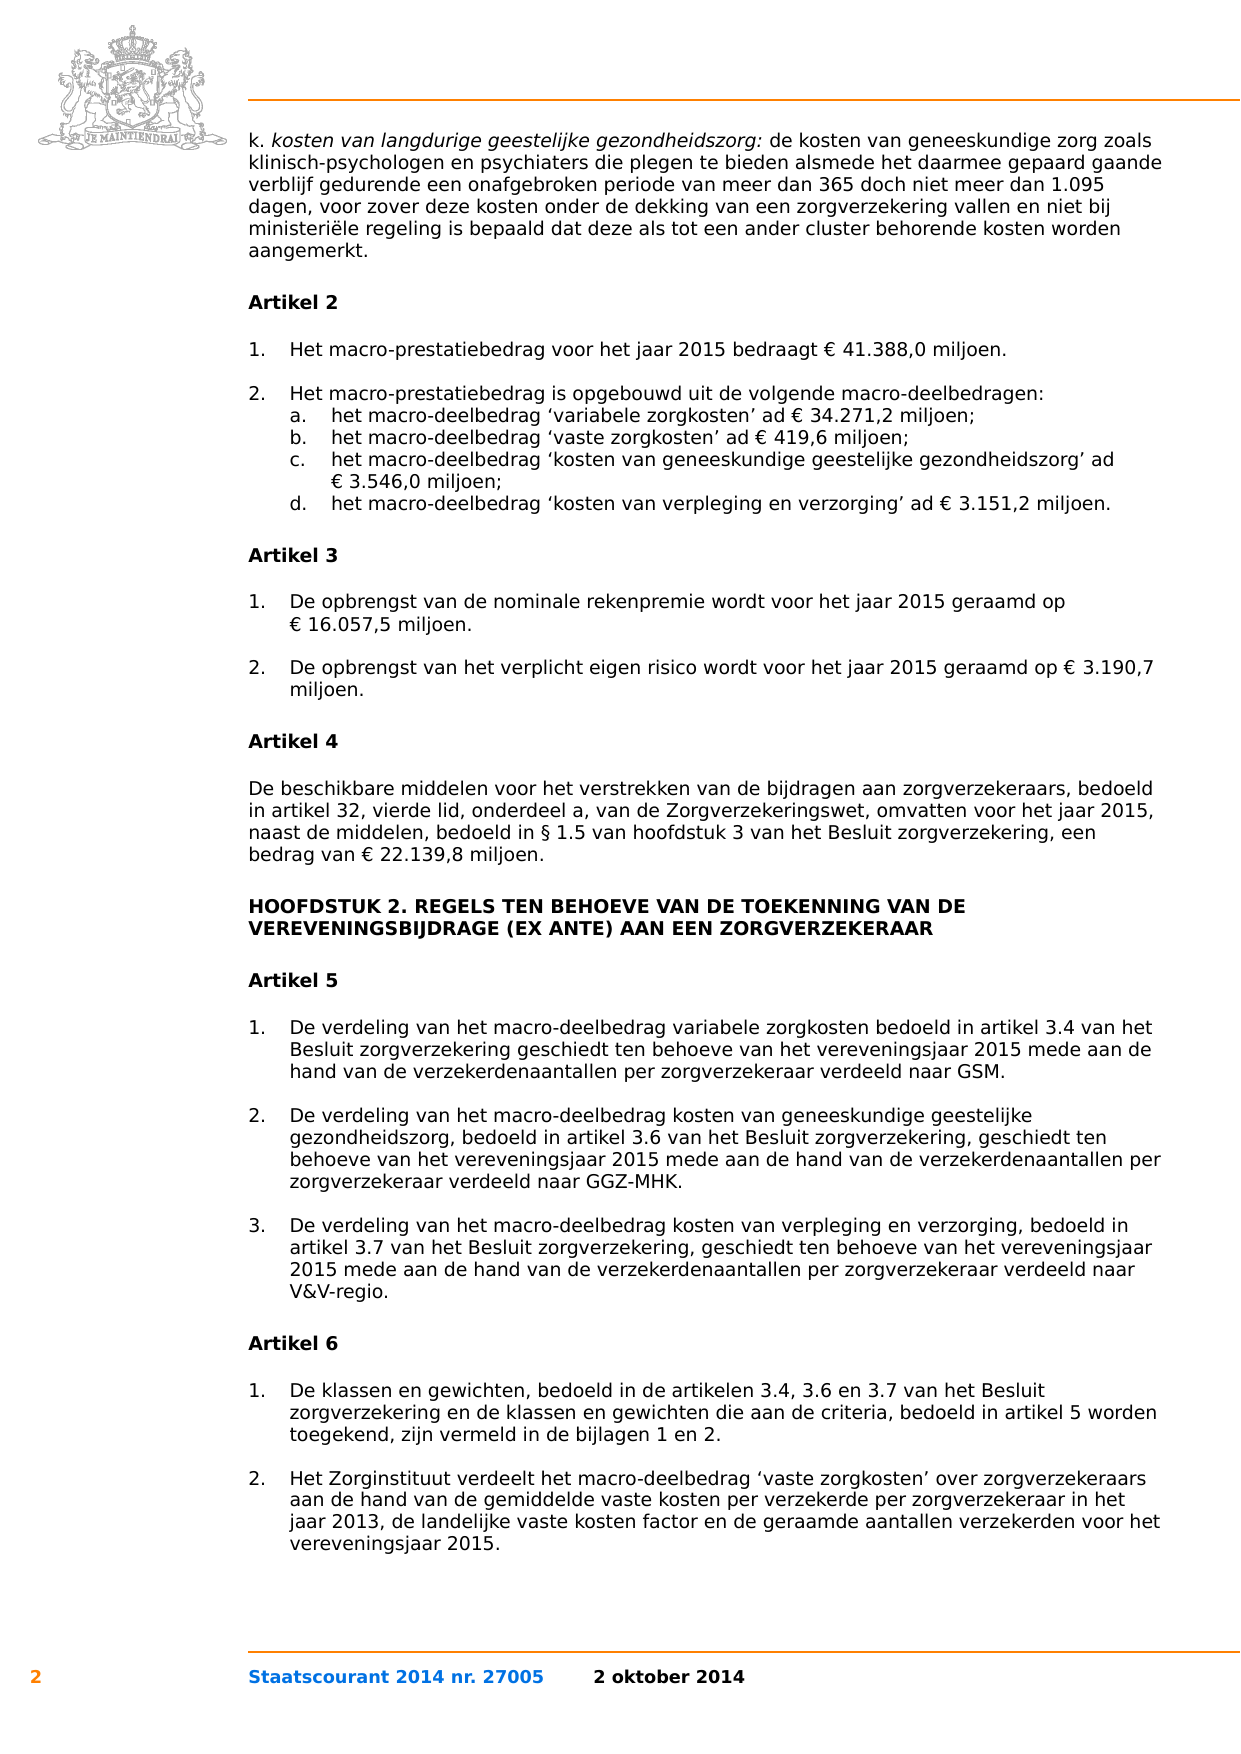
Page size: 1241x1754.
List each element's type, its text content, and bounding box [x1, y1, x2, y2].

subtitle HOOFDSTUK 2. REGELS TEN BEHOEVE VAN DE TOEKENNING VAN DE VEREVENINGSBIJDRAGE (EX ANTE) AAN EEN ZORGVERZEKERAAR [248, 896, 1163, 940]
text a. het macro-deelbedrag ‘variabele zorgkosten’ ad € 34.271,2 miljoen; [289, 404, 1163, 427]
subtitle Artikel 3 [248, 544, 1163, 566]
text De beschikbare middelen voor het verstrekken van de bijdragen aan zorgverzekeraars, bedoeld in artikel 32, vierde lid, onderdeel a, van de Zorgverzekeringswet, omvatten voor het jaar 2015, naast de middelen, bedoeld in § 1.5 van hoofdstuk 3 van het Besluit zorgverzekering, een bedrag van € 22.139,8 miljoen. [248, 778, 1163, 866]
picture [38, 25, 227, 150]
text 3. De verdeling van het macro-deelbedrag kosten van verpleging en verzorging, bedoeld in artikel 3.7 van het Besluit zorgverzekering, geschiedt ten behoeve van het vereveningsjaar 2015 mede aan de hand van de verzekerdenaantallen per zorgverzekeraar verdeeld naar V&V-regio. [248, 1215, 1163, 1303]
text 2. Het macro-prestatiebedrag is opgebouwd uit de volgende macro-deelbedragen: [248, 383, 1163, 404]
text 2. Het Zorginstituut verdeelt het macro-deelbedrag ‘vaste zorgkosten’ over zorgverzekeraars aan de hand van de gemiddelde vaste kosten per verzekerde per zorgverzekeraar in het jaar 2013, de landelijke vaste kosten factor en de geraamde aantallen verzekerden voor het vereveningsjaar 2015. [248, 1467, 1163, 1555]
subtitle Artikel 5 [248, 970, 1163, 992]
text 2. De opbrengst van het verplicht eigen risico wordt voor het jaar 2015 geraamd op € 3.190,7 miljoen. [248, 657, 1163, 701]
subtitle Artikel 2 [248, 292, 1163, 314]
text b. het macro-deelbedrag ‘vaste zorgkosten’ ad € 419,6 miljoen; [289, 427, 1163, 448]
subtitle Artikel 4 [248, 731, 1163, 753]
text c. het macro-deelbedrag ‘kosten van geneeskundige geestelijke gezondheidszorg’ ad € 3.546,0 miljoen; [289, 448, 1163, 492]
subtitle Artikel 6 [248, 1333, 1163, 1354]
text k. kosten van langdurige geestelijke gezondheidszorg: de kosten van geneeskundige zorg zoals klinisch-psychologen en psychiaters die plegen te bieden alsmede het daarmee gepaard gaande verblijf gedurende een onafgebroken periode van meer dan 365 doch niet meer dan 1.095 dagen, voor zover deze kosten onder de dekking van een zorgverzekering vallen en niet bij ministeriële regeling is bepaald dat deze als tot een ander cluster behorende kosten worden aangemerkt. [248, 130, 1163, 262]
text 1. De opbrengst van de nominale rekenpremie wordt voor het jaar 2015 geraamd op € 16.057,5 miljoen. [248, 591, 1163, 635]
text d. het macro-deelbedrag ‘kosten van verpleging en verzorging’ ad € 3.151,2 miljoen. [289, 492, 1163, 514]
text 1. De verdeling van het macro-deelbedrag variabele zorgkosten bedoeld in artikel 3.4 van het Besluit zorgverzekering geschiedt ten behoeve van het vereveningsjaar 2015 mede aan de hand van de verzekerdenaantallen per zorgverzekeraar verdeeld naar GSM. [248, 1017, 1163, 1083]
text 2. De verdeling van het macro-deelbedrag kosten van geneeskundige geestelijke gezondheidszorg, bedoeld in artikel 3.6 van het Besluit zorgverzekering, geschiedt ten behoeve van het vereveningsjaar 2015 mede aan de hand van de verzekerdenaantallen per zorgverzekeraar verdeeld naar GGZ-MHK. [248, 1105, 1163, 1193]
text 1. De klassen en gewichten, bedoeld in de artikelen 3.4, 3.6 en 3.7 van het Besluit zorgverzekering en de klassen en gewichten die aan de criteria, bedoeld in artikel 5 worden toegekend, zijn vermeld in de bijlagen 1 en 2. [248, 1379, 1163, 1446]
text 1. Het macro-prestatiebedrag voor het jaar 2015 bedraagt € 41.388,0 miljoen. [248, 339, 1163, 361]
